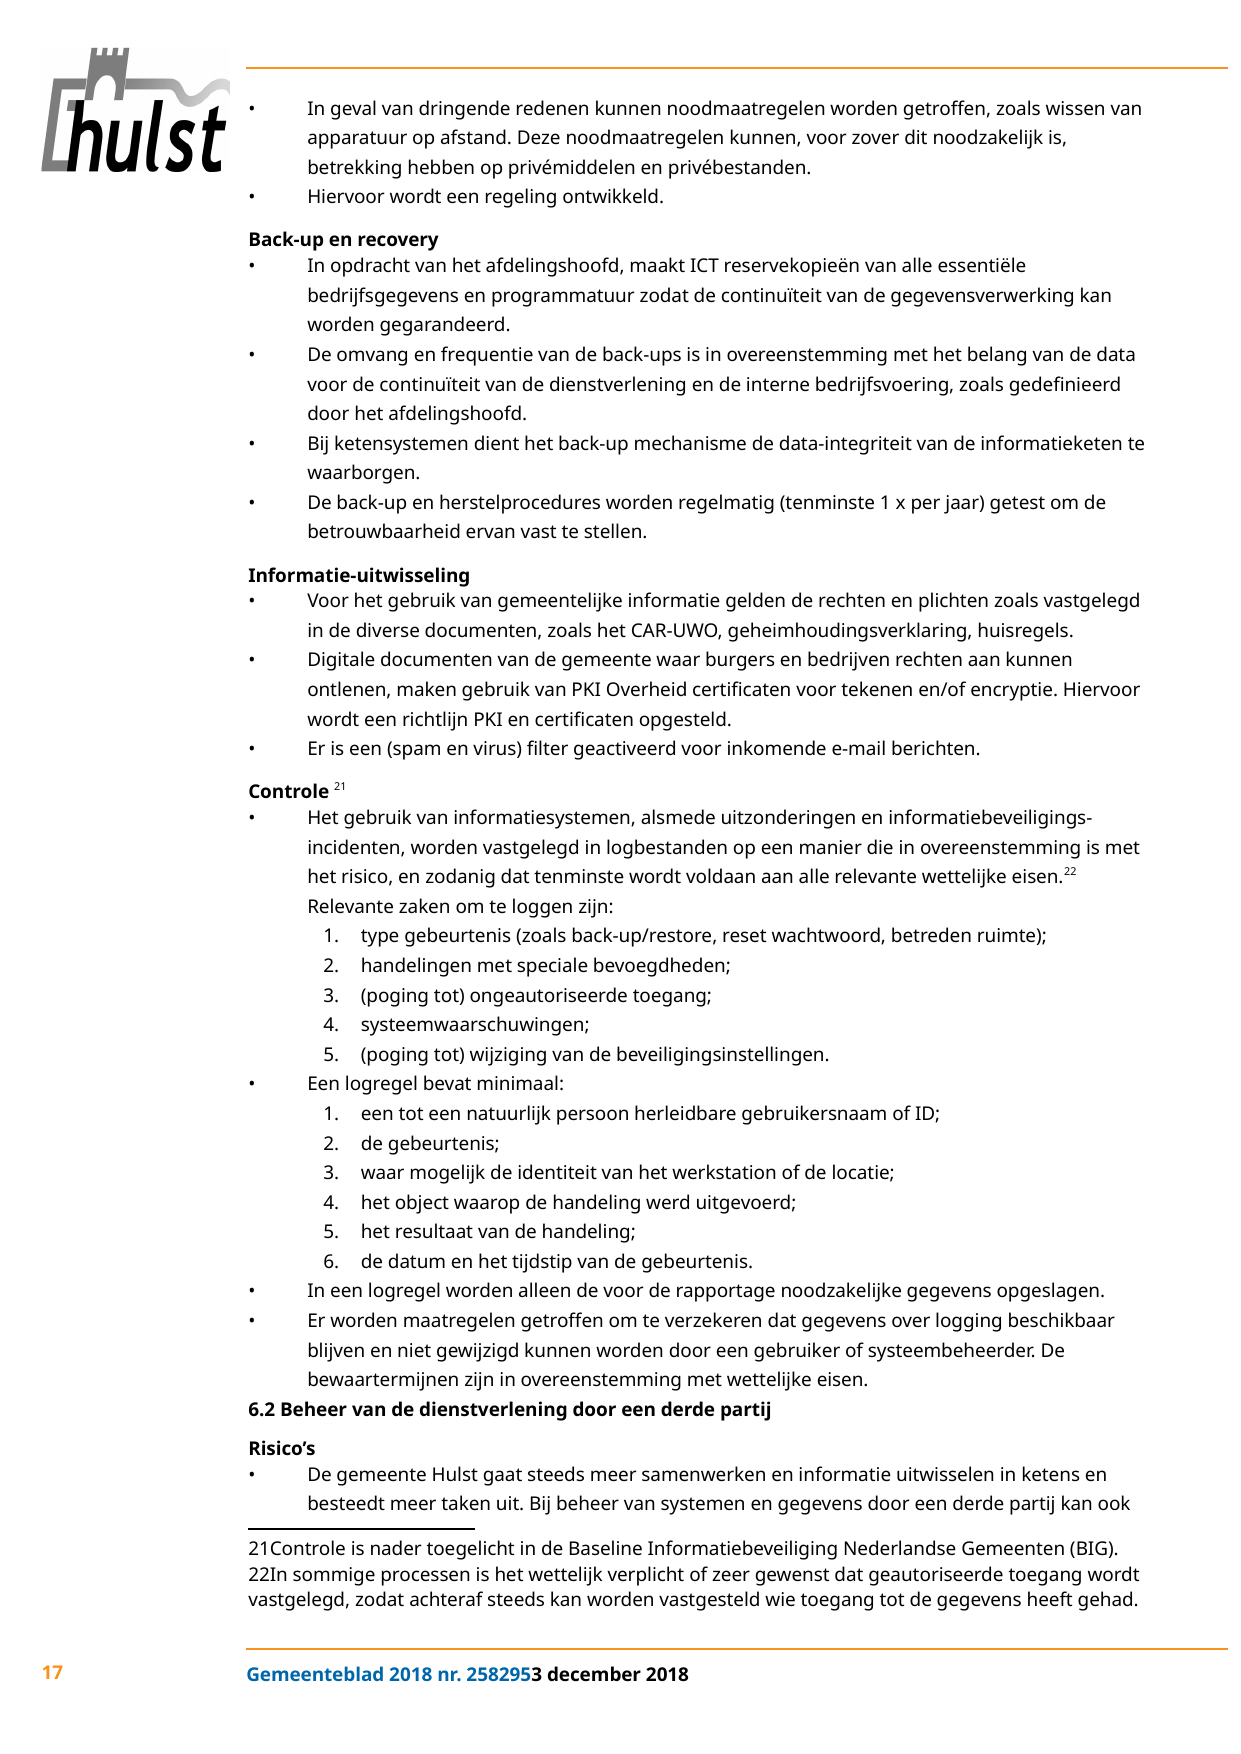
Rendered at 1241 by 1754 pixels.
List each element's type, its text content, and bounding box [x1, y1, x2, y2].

list Er worden maatregelen getroffen om te verzekeren dat gegevens over logging beschikbaar blijven en niet gewijzigd kunnen worden door een gebruiker of systeembeheerder. De bewaartermijnen zijn in overeenstemming met wettelijke eisen. [248, 1307, 1152, 1392]
list de gebeurtenis; [323, 1130, 1152, 1155]
list handelingen met speciale bevoegdheden; [323, 952, 1152, 978]
list Er is een (spam en virus) filter geactiveerd voor inkomende e-mail berichten. [248, 735, 1152, 761]
list waar mogelijk de identiteit van het werkstation of de locatie; [323, 1159, 1152, 1185]
list een tot een natuurlijk persoon herleidbare gebruikersnaam of ID; [323, 1100, 1152, 1126]
list Het gebruik van informatiesystemen, alsmede uitzonderingen en informatiebeveiligings-incidenten, worden vastgelegd in logbestanden op een manier die in overeenstemming is met het risico, en zodanig dat tenminste wordt voldaan aan alle relevante wettelijke eisen. Relevante zaken om te loggen zijn: [248, 804, 1152, 919]
list systeemwaarschuwingen; [323, 1011, 1152, 1037]
list De gemeente Hulst gaat steeds meer samenwerken en informatie uitwisselen in ketens en besteedt meer taken uit. Bij beheer van systemen en gegevens door een derde partij kan ook [248, 1461, 1152, 1516]
list (poging tot) wijziging van de beveiligingsinstellingen. [323, 1041, 1152, 1067]
list het resultaat van de handeling; [323, 1218, 1152, 1244]
list Digitale documenten van de gemeente waar burgers en bedrijven rechten aan kunnen ontlenen, maken gebruik van PKI Overheid certificaten voor tekenen en/of encryptie. Hiervoor wordt een richtlijn PKI en certificaten opgesteld. [248, 647, 1152, 732]
list De back-up en herstelprocedures worden regelmatig (tenminste 1 x per jaar) getest om de betrouwbaarheid ervan vast te stellen. [248, 489, 1152, 544]
list Bij ketensystemen dient het back-up mechanisme de data-integriteit van de informatieketen te waarborgen. [248, 430, 1152, 485]
list Voor het gebruik van gemeentelijke informatie gelden de rechten en plichten zoals vastgelegd in de diverse documenten, zoals het CAR-UWO, geheimhoudingsverklaring, huisregels. [248, 587, 1152, 643]
text 6.2 Beheer van de dienstverlening door een derde partij [248, 1396, 1152, 1422]
list type gebeurtenis (zoals back-up/restore, reset wachtwoord, betreden ruimte); [323, 923, 1152, 948]
text Controle [248, 778, 1152, 804]
list In opdracht van het afdelingshoofd, maakt ICT reservekopieën van alle essentiële bedrijfsgegevens en programmatuur zodat de continuïteit van de gegevensverwerking kan worden gegarandeerd. [248, 252, 1152, 337]
text Risico’s [248, 1435, 1152, 1461]
list de datum en het tijdstip van de gebeurtenis. [323, 1248, 1152, 1274]
list De omvang en frequentie van de back-ups is in overeenstemming met het belang van de data voor de continuïteit van de dienstverlening en de interne bedrijfsvoering, zoals gedefinieerd door het afdelingshoofd. [248, 341, 1152, 426]
list In sommige processen is het wettelijk verplicht of zeer gewenst dat geautoriseerde toegang wordt vastgelegd, zodat achteraf steeds kan worden vastgesteld wie toegang tot de gegevens heeft gehad. [248, 1561, 1152, 1612]
text Controle is nader toegelicht in de Baseline Informatiebeveiliging Nederlandse Gemeenten (BIG). [248, 1535, 1152, 1561]
list Hiervoor wordt een regeling ontwikkeld. [248, 183, 1152, 209]
text Back-up en recovery [248, 227, 1152, 252]
list (poging tot) ongeautoriseerde toegang; [323, 982, 1152, 1007]
list In geval van dringende redenen kunnen noodmaatregelen worden getroffen, zoals wissen van apparatuur op afstand. Deze noodmaatregelen kunnen, voor zover dit noodzakelijk is, betrekking hebben op privémiddelen en privébestanden. [248, 95, 1152, 180]
picture [41, 47, 231, 172]
list het object waarop de handeling werd uitgevoerd; [323, 1189, 1152, 1214]
list In een logregel worden alleen de voor de rapportage noodzakelijke gegevens opgeslagen. [248, 1278, 1152, 1303]
list Een logregel bevat minimaal: [248, 1071, 1152, 1096]
text Informatie-uitwisseling [248, 562, 1152, 587]
